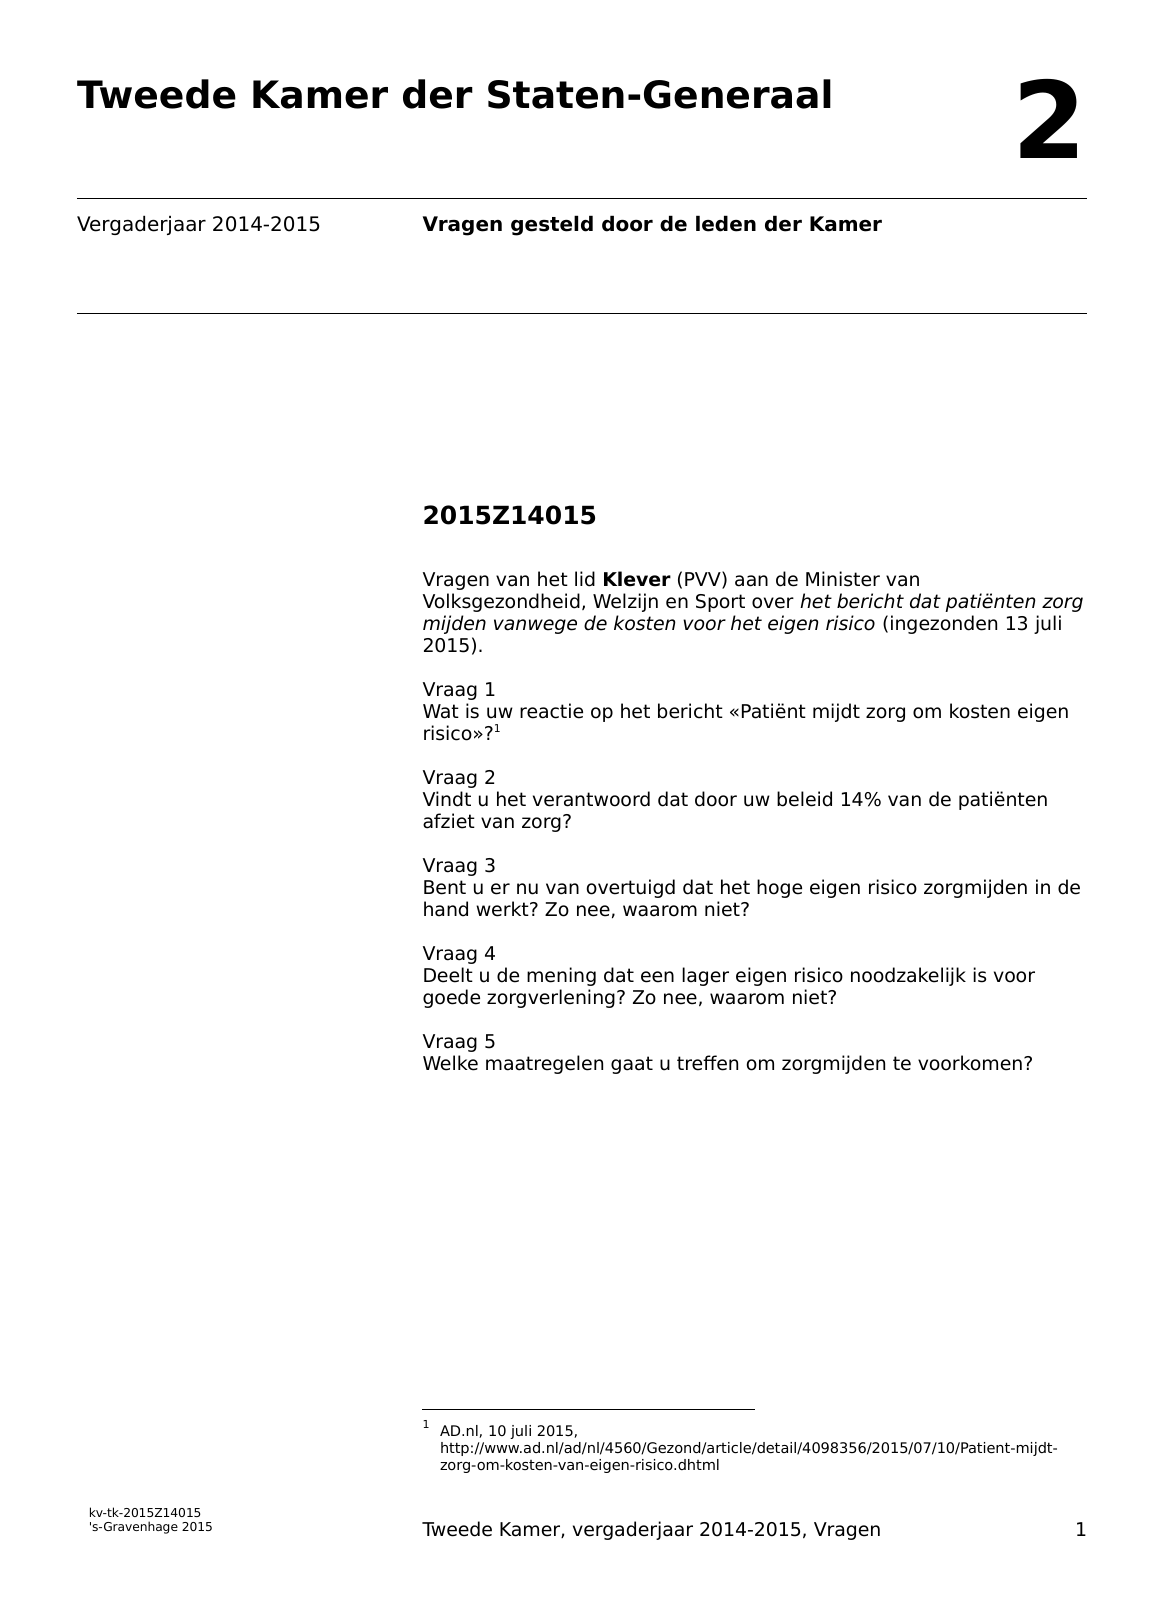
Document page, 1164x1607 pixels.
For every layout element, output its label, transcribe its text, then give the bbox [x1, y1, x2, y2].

text Vraag 3 [422, 855, 1087, 877]
text AD.nl, 10 juli 2015, http://www.ad.nl/ad/nl/4560/Gezond/article/detail/4098356/2015/07/10/Patient-mijdt-zorg-om-kosten-van-eigen-risico.dhtml [422, 1418, 1087, 1474]
text Bent u er nu van overtuigd dat het hoge eigen risico zorgmijden in de hand werkt? Zo nee, waarom niet? [422, 877, 1087, 921]
text Vraag 5 [422, 1031, 1087, 1053]
text Vragen van het lid Klever (PVV) aan de Minister van Volksgezondheid, Welzijn en Sport over het bericht dat patiënten zorg mijden vanwege de kosten voor het eigen risico (ingezonden 13 juli 2015). [422, 569, 1087, 657]
table_cell Vergaderjaar 2014-2015 [77, 199, 422, 313]
table_header 2 [886, 59, 1087, 198]
text Deelt u de mening dat een lager eigen risico noodzakelijk is voor goede zorgverlening? Zo nee, waarom niet? [422, 965, 1087, 1009]
text 's-Gravenhage 2015 [88, 1520, 323, 1534]
text Vraag 1 [422, 679, 1087, 701]
text Wat is uw reactie op het bericht «Patiënt mijdt zorg om kosten eigen risico»? [422, 701, 1087, 745]
text 2015Z14015 [422, 501, 1087, 531]
text Vraag 2 [422, 767, 1087, 789]
text kv-tk-2015Z14015 [88, 1506, 323, 1520]
table_cell Vragen gesteld door de leden der Kamer [422, 199, 1087, 313]
text Welke maatregelen gaat u treffen om zorgmijden te voorkomen? [422, 1053, 1087, 1075]
text Vindt u het verantwoord dat door uw beleid 14% van de patiënten afziet van zorg? [422, 789, 1087, 833]
text Vraag 4 [422, 943, 1087, 965]
table_header Tweede Kamer der Staten-Generaal [77, 59, 886, 198]
